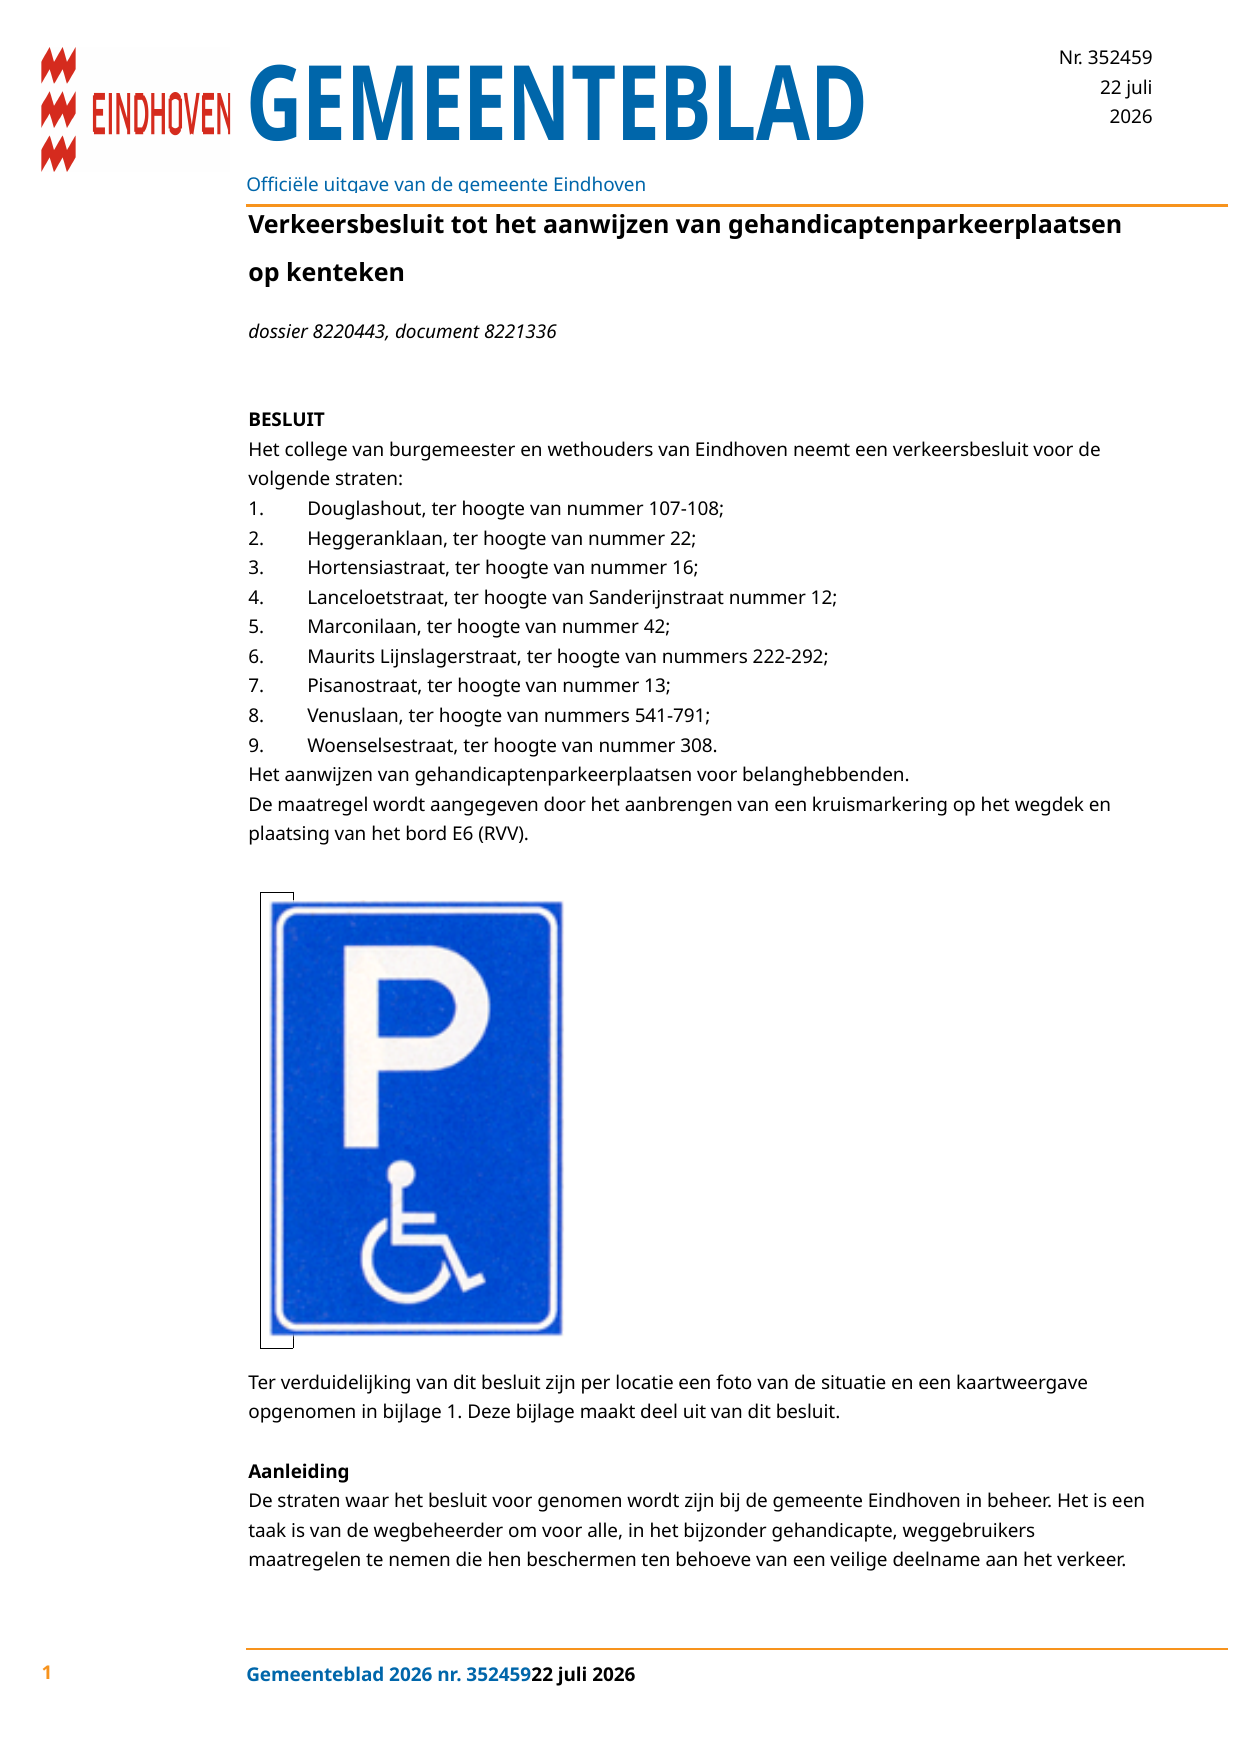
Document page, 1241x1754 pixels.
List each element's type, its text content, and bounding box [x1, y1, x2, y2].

list Venuslaan, ter hoogte van nummers 541-791; [248, 702, 1152, 728]
text BESLUIT [248, 406, 1152, 432]
text Verkeersbesluit tot het aanwijzen van gehandicaptenparkeerplaatsen op kenteken [248, 207, 1152, 288]
list Pisanostraat, ter hoogte van nummer 13; [248, 673, 1152, 698]
list Heggeranklaan, ter hoogte van nummer 22; [248, 525, 1152, 550]
text dossier 8220443, document 8221336 [248, 318, 1152, 344]
text Aanleiding [248, 1458, 1152, 1483]
list Hortensiastraat, ter hoogte van nummer 16; [248, 554, 1152, 580]
list Lanceloetstraat, ter hoogte van Sanderijnstraat nummer 12; [248, 584, 1152, 609]
text Het aanwijzen van gehandicaptenparkeerplaatsen voor belanghebbenden. [248, 761, 1152, 787]
text Het college van burgemeester en wethouders van Eindhoven neemt een verkeersbesluit voor de volgende straten: [248, 436, 1152, 491]
list Maurits Lijnslagerstraat, ter hoogte van nummers 222-292; [248, 643, 1152, 669]
picture [41, 47, 231, 172]
list Marconilaan, ter hoogte van nummer 42; [248, 613, 1152, 639]
picture [268, 900, 565, 1339]
list Woenselsestraat, ter hoogte van nummer 308. [248, 732, 1152, 757]
list Douglashout, ter hoogte van nummer 107-108; [248, 495, 1152, 521]
text Ter verduidelijking van dit besluit zijn per locatie een foto van de situatie en een kaartweergave opgenomen in bijlage 1. Deze bijlage maakt deel uit van dit besluit. [248, 1369, 1152, 1424]
text De straten waar het besluit voor genomen wordt zijn bij de gemeente Eindhoven in beheer. Het is een taak is van de wegbeheerder om voor alle, in het bijzonder gehandicapte, weggebruikers maatregelen te nemen die hen beschermen ten behoeve van een veilige deelname aan het verkeer. [248, 1487, 1152, 1572]
text De maatregel wordt aangegeven door het aanbrengen van een kruismarkering op het wegdek en plaatsing van het bord E6 (RVV). [248, 791, 1152, 846]
